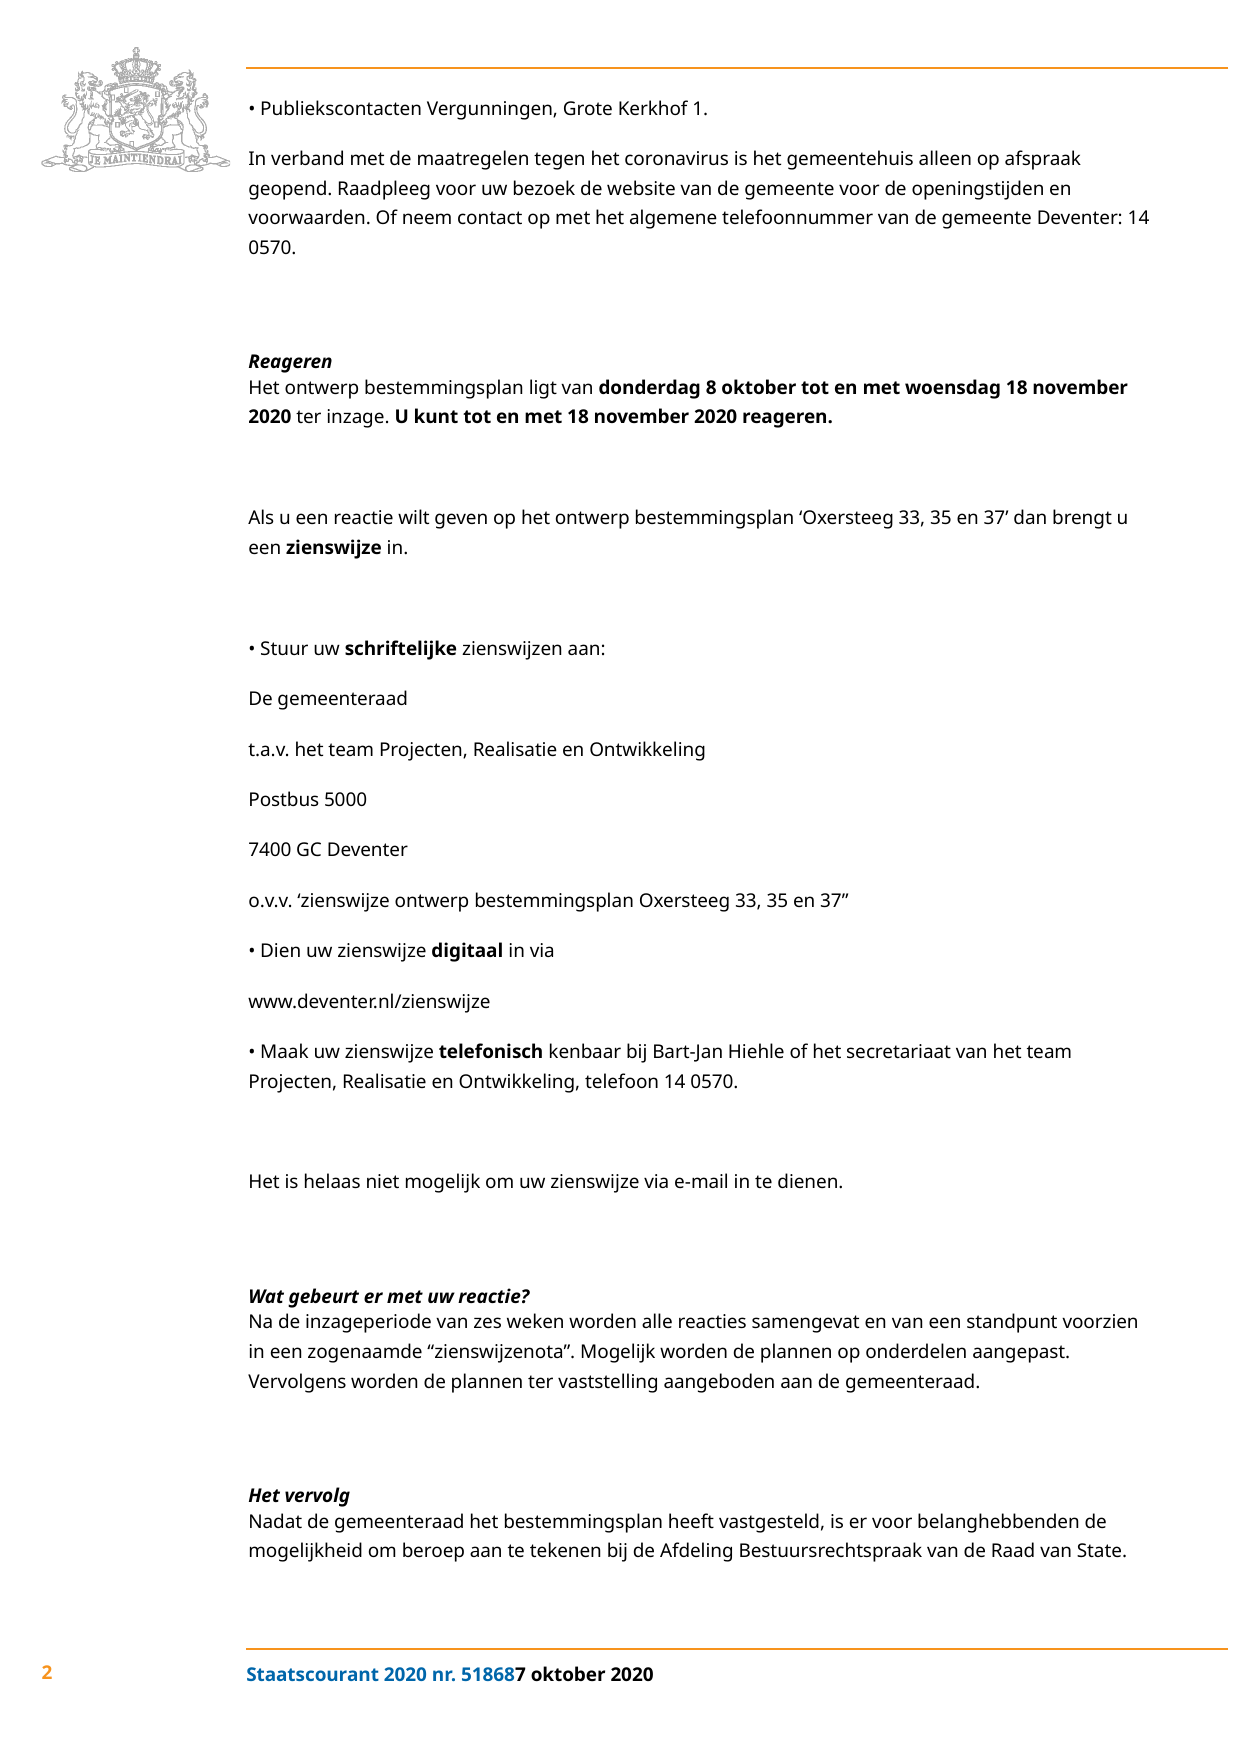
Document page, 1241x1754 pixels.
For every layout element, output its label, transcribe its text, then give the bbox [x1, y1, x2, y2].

text Nadat de gemeenteraad het bestemmingsplan heeft vastgesteld, is er voor belanghebbenden de mogelijkheid om beroep aan te tekenen bij de Afdeling Bestuursrechtspraak van de Raad van State. [248, 1508, 1152, 1563]
text Het is helaas niet mogelijk om uw zienswijze via e-mail in te dienen. [248, 1169, 1152, 1194]
text • Stuur uw schriftelijke zienswijzen aan: [248, 635, 1152, 661]
text Wat gebeurt er met uw reactie? [248, 1283, 1152, 1309]
text o.v.v. ‘zienswijze ontwerp bestemmingsplan Oxersteeg 33, 35 en 37” [248, 887, 1152, 913]
text Als u een reactie wilt geven op het ontwerp bestemmingsplan ‘Oxersteeg 33, 35 en 37’ dan brengt u een zienswijze in. [248, 504, 1152, 560]
text Na de inzageperiode van zes weken worden alle reacties samengevat en van een standpunt voorzien in een zogenaamde “zienswijzenota”. Mogelijk worden de plannen op onderdelen aangepast. Vervolgens worden de plannen ter vaststelling aangeboden aan de gemeenteraad. [248, 1309, 1152, 1394]
text www.deventer.nl/zienswijze [248, 988, 1152, 1013]
text t.a.v. het team Projecten, Realisatie en Ontwikkeling [248, 736, 1152, 761]
text In verband met de maatregelen tegen het coronavirus is het gemeentehuis alleen op afspraak geopend. Raadpleeg voor uw bezoek de website van de gemeente voor de openingstijden en voorwaarden. Of neem contact op met het algemene telefoonnummer van de gemeente Deventer: 14 0570. [248, 145, 1152, 260]
text Het ontwerp bestemmingsplan ligt van donderdag 8 oktober tot en met woensdag 18 november 2020 ter inzage. U kunt tot en met 18 november 2020 reageren. [248, 374, 1152, 429]
text De gemeenteraad [248, 685, 1152, 711]
text Het vervolg [248, 1482, 1152, 1508]
text • Maak uw zienswijze telefonisch kenbaar bij Bart-Jan Hiehle of het secretariaat van het team Projecten, Realisatie en Ontwikkeling, telefoon 14 0570. [248, 1038, 1152, 1093]
text 7400 GC Deventer [248, 837, 1152, 862]
picture [41, 47, 231, 172]
text Postbus 5000 [248, 786, 1152, 812]
text • Dien uw zienswijze digitaal in via [248, 937, 1152, 963]
text • Publiekscontacten Vergunningen, Grote Kerkhof 1. [248, 95, 1152, 121]
text Reageren [248, 348, 1152, 374]
